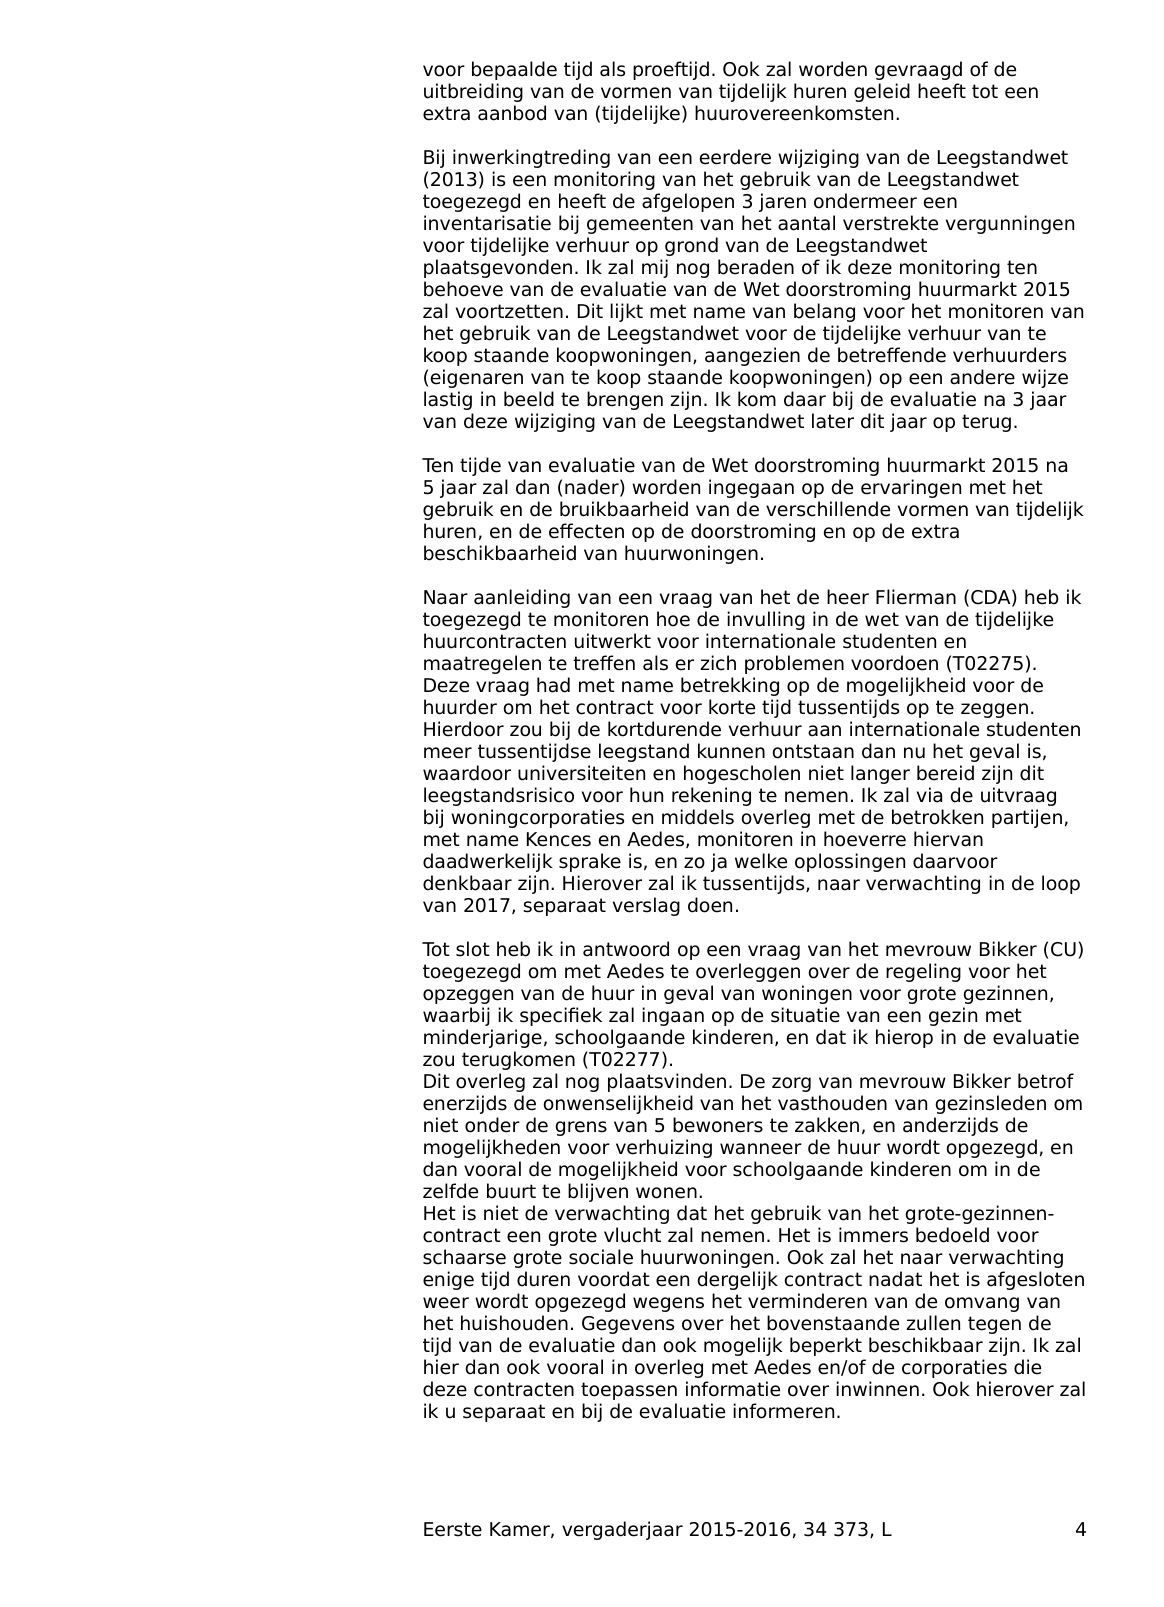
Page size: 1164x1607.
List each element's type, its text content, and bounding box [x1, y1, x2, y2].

text Naar aanleiding van een vraag van het de heer Flierman (CDA) heb ik toegezegd te monitoren hoe de invulling in de wet van de tijdelijke huurcontracten uitwerkt voor internationale studenten en maatregelen te treffen als er zich problemen voordoen (T02275). [422, 587, 1087, 675]
text Ten tijde van evaluatie van de Wet doorstroming huurmarkt 2015 na 5 jaar zal dan (nader) worden ingegaan op de ervaringen met het gebruik en de bruikbaarheid van de verschillende vormen van tijdelijk huren, en de effecten op de doorstroming en op de extra beschikbaarheid van huurwoningen. [422, 455, 1087, 565]
text Tot slot heb ik in antwoord op een vraag van het mevrouw Bikker (CU) toegezegd om met Aedes te overleggen over de regeling voor het opzeggen van de huur in geval van woningen voor grote gezinnen, waarbij ik specifiek zal ingaan op de situatie van een gezin met minderjarige, schoolgaande kinderen, en dat ik hierop in de evaluatie zou terugkomen (T02277). [422, 939, 1087, 1071]
text Bij inwerkingtreding van een eerdere wijziging van de Leegstandwet (2013) is een monitoring van het gebruik van de Leegstandwet toegezegd en heeft de afgelopen 3 jaren ondermeer een inventarisatie bij gemeenten van het aantal verstrekte vergunningen voor tijdelijke verhuur op grond van de Leegstandwet plaatsgevonden. Ik zal mij nog beraden of ik deze monitoring ten behoeve van de evaluatie van de Wet doorstroming huurmarkt 2015 zal voortzetten. Dit lijkt met name van belang voor het monitoren van het gebruik van de Leegstandwet voor de tijdelijke verhuur van te koop staande koopwoningen, aangezien de betreffende verhuurders (eigenaren van te koop staande koopwoningen) op een andere wijze lastig in beeld te brengen zijn. Ik kom daar bij de evaluatie na 3 jaar van deze wijziging van de Leegstandwet later dit jaar op terug. [422, 147, 1087, 433]
text Het is niet de verwachting dat het gebruik van het grote-gezinnen-contract een grote vlucht zal nemen. Het is immers bedoeld voor schaarse grote sociale huurwoningen. Ook zal het naar verwachting enige tijd duren voordat een dergelijk contract nadat het is afgesloten weer wordt opgezegd wegens het verminderen van de omvang van het huishouden. Gegevens over het bovenstaande zullen tegen de tijd van de evaluatie dan ook mogelijk beperkt beschikbaar zijn. Ik zal hier dan ook vooral in overleg met Aedes en/of de corporaties die deze contracten toepassen informatie over inwinnen. Ook hierover zal ik u separaat en bij de evaluatie informeren. [422, 1203, 1087, 1423]
text Dit overleg zal nog plaatsvinden. De zorg van mevrouw Bikker betrof enerzijds de onwenselijkheid van het vasthouden van gezinsleden om niet onder de grens van 5 bewoners te zakken, en anderzijds de mogelijkheden voor verhuizing wanneer de huur wordt opgezegd, en dan vooral de mogelijkheid voor schoolgaande kinderen om in de zelfde buurt te blijven wonen. [422, 1071, 1087, 1203]
text Deze vraag had met name betrekking op de mogelijkheid voor de huurder om het contract voor korte tijd tussentijds op te zeggen. Hierdoor zou bij de kortdurende verhuur aan internationale studenten meer tussentijdse leegstand kunnen ontstaan dan nu het geval is, waardoor universiteiten en hogescholen niet langer bereid zijn dit leegstandsrisico voor hun rekening te nemen. Ik zal via de uitvraag bij woningcorporaties en middels overleg met de betrokken partijen, met name Kences en Aedes, monitoren in hoeverre hiervan daadwerkelijk sprake is, en zo ja welke oplossingen daarvoor denkbaar zijn. Hierover zal ik tussentijds, naar verwachting in de loop van 2017, separaat verslag doen. [422, 675, 1087, 917]
text voor bepaalde tijd als proeftijd. Ook zal worden gevraagd of de uitbreiding van de vormen van tijdelijk huren geleid heeft tot een extra aanbod van (tijdelijke) huurovereenkomsten. [422, 59, 1087, 125]
